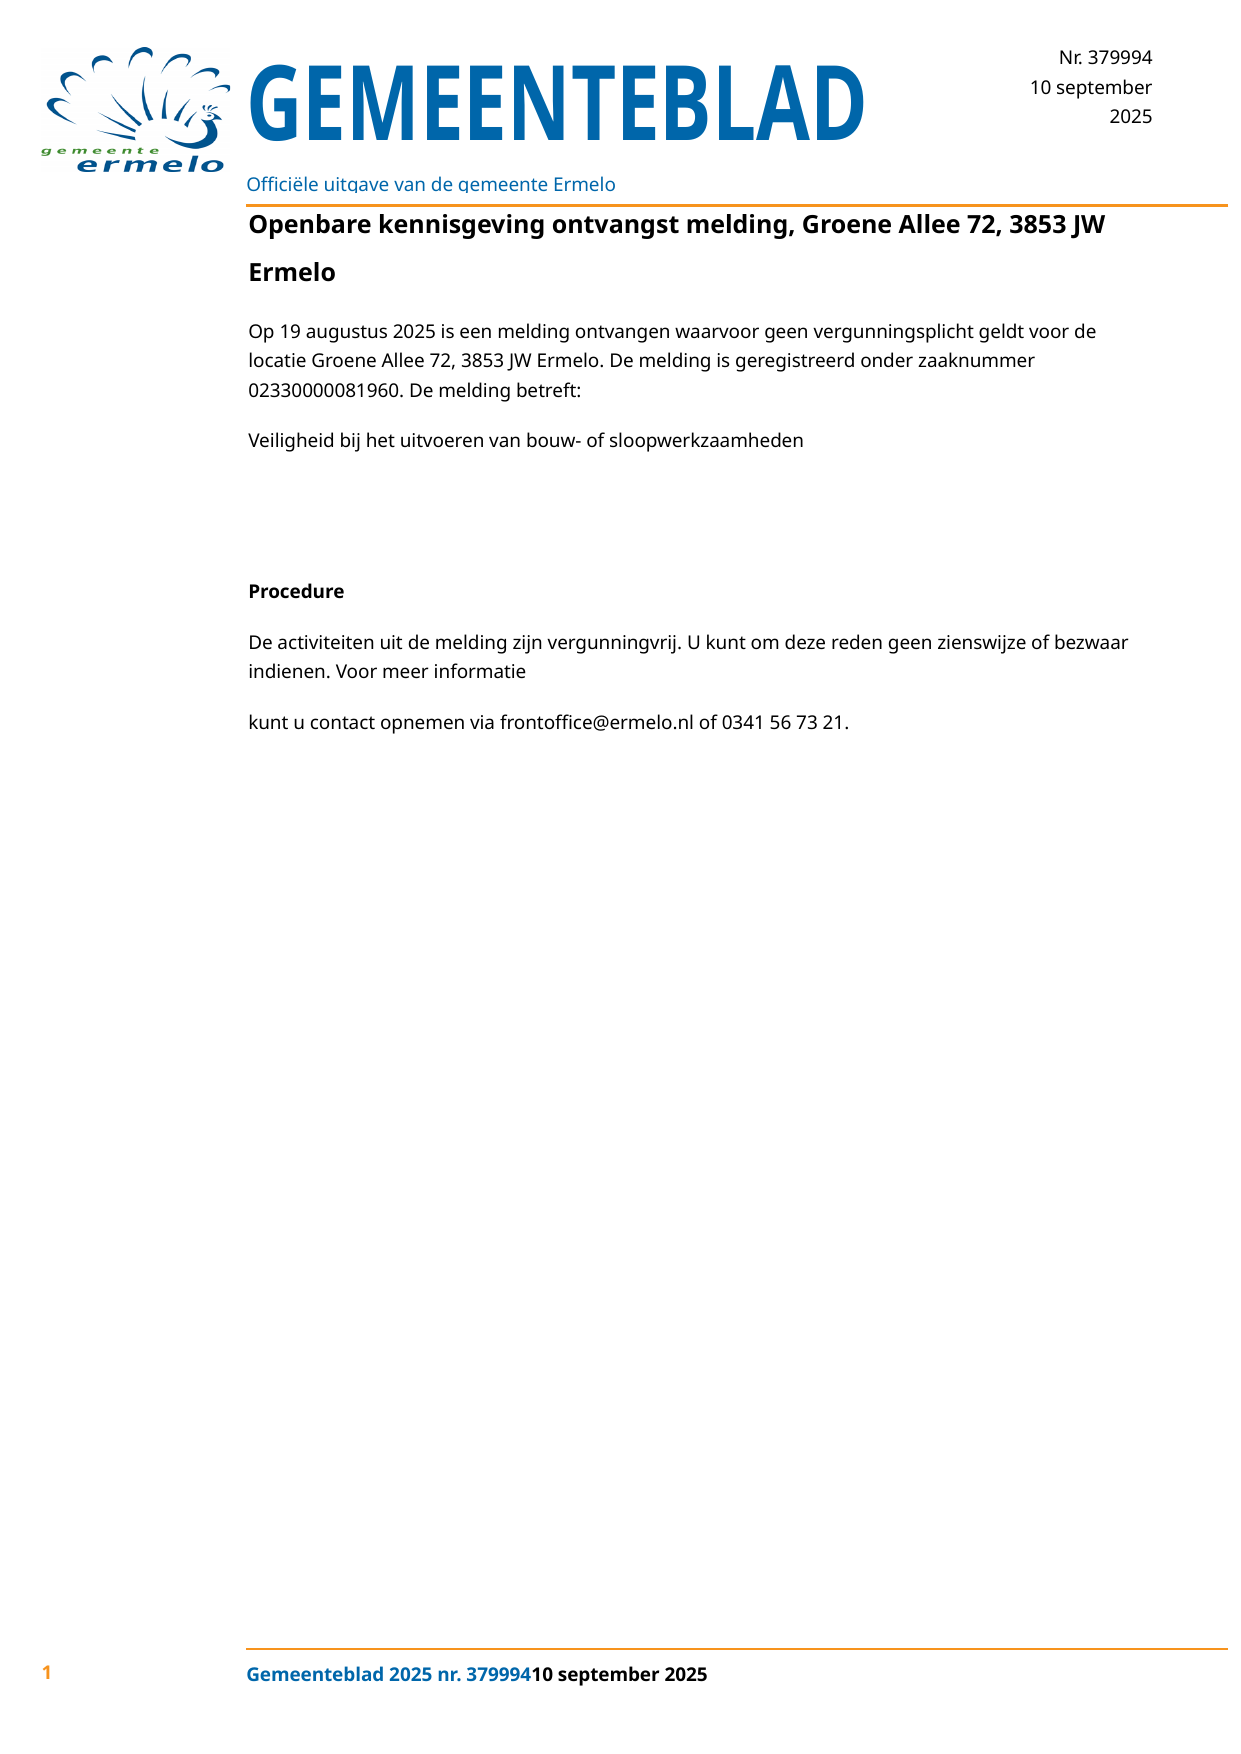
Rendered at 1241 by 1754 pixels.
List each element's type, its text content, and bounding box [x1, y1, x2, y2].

text kunt u contact opnemen via frontoffice@ermelo.nl of 0341 56 73 21. [248, 709, 1152, 735]
text Op 19 augustus 2025 is een melding ontvangen waarvoor geen vergunningsplicht geldt voor de locatie Groene Allee 72, 3853 JW Ermelo. De melding is geregistreerd onder zaaknummer 02330000081960. De melding betreft: [248, 318, 1152, 403]
text Procedure [248, 579, 1152, 604]
picture [41, 47, 231, 172]
text Veiligheid bij het uitvoeren van bouw- of sloopwerkzaamheden [248, 427, 1152, 453]
text De activiteiten uit de melding zijn vergunningvrij. U kunt om deze reden geen zienswijze of bezwaar indienen. Voor meer informatie [248, 629, 1152, 684]
text Openbare kennisgeving ontvangst melding, Groene Allee 72, 3853 JW Ermelo [248, 207, 1152, 288]
